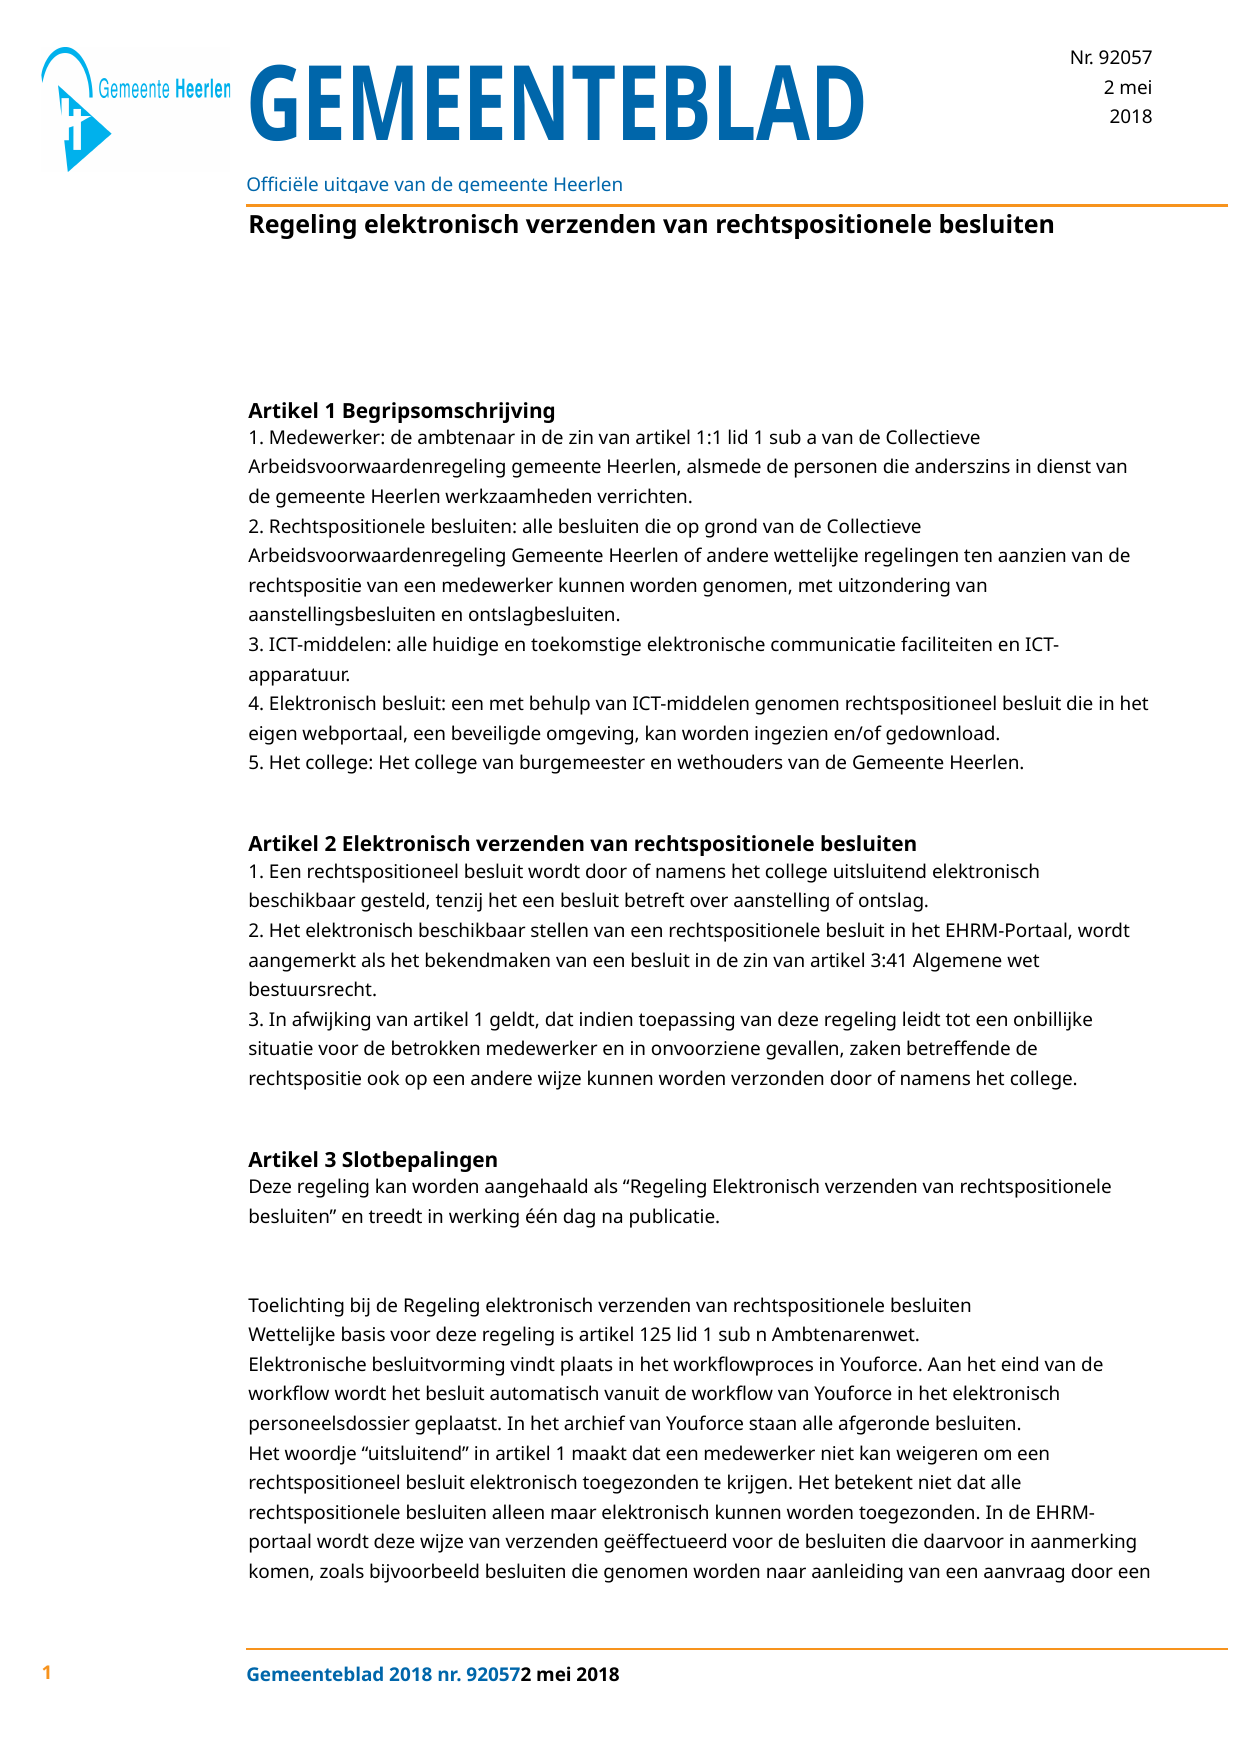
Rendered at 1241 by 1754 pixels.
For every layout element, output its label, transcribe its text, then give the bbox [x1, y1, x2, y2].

text 4. Elektronisch besluit: een met behulp van ICT-middelen genomen rechtspositioneel besluit die in het eigen webportaal, een beveiligde omgeving, kan worden ingezien en/of gedownload. [248, 690, 1152, 746]
text Toelichting bij de Regeling elektronisch verzenden van rechtspositionele besluiten [248, 1292, 1152, 1318]
text 1. Een rechtspositioneel besluit wordt door of namens het college uitsluitend elektronisch beschikbaar gesteld, tenzij het een besluit betreft over aanstelling of ontslag. [248, 858, 1152, 913]
picture [41, 47, 231, 172]
text 3. In afwijking van artikel 1 geldt, dat indien toepassing van deze regeling leidt tot een onbillijke situatie voor de betrokken medewerker en in onvoorziene gevallen, zaken betreffende de rechtspositie ook op een andere wijze kunnen worden verzonden door of namens het college. [248, 1006, 1152, 1091]
text Elektronische besluitvorming vindt plaats in het workflowproces in Youforce. Aan het eind van de workflow wordt het besluit automatisch vanuit de workflow van Youforce in het elektronisch personeelsdossier geplaatst. In het archief van Youforce staan alle afgeronde besluiten. [248, 1351, 1152, 1436]
text Het woordje “uitsluitend” in artikel 1 maakt dat een medewerker niet kan weigeren om een rechtspositioneel besluit elektronisch toegezonden te krijgen. Het betekent niet dat alle rechtspositionele besluiten alleen maar elektronisch kunnen worden toegezonden. In de EHRM-portaal wordt deze wijze van verzenden geëffectueerd voor de besluiten die daarvoor in aanmerking komen, zoals bijvoorbeeld besluiten die genomen worden naar aanleiding van een aanvraag door een [248, 1440, 1152, 1584]
text 2. Rechtspositionele besluiten: alle besluiten die op grond van de Collectieve Arbeidsvoorwaardenregeling Gemeente Heerlen of andere wettelijke regelingen ten aanzien van de rechtspositie van een medewerker kunnen worden genomen, met uitzondering van aanstellingsbesluiten en ontslagbesluiten. [248, 513, 1152, 627]
text 5. Het college: Het college van burgemeester en wethouders van de Gemeente Heerlen. [248, 749, 1152, 775]
text 3. ICT-middelen: alle huidige en toekomstige elektronische communicatie faciliteiten en ICT-apparatuur. [248, 631, 1152, 687]
text 1. Medewerker: de ambtenaar in de zin van artikel 1:1 lid 1 sub a van de Collectieve Arbeidsvoorwaardenregeling gemeente Heerlen, alsmede de personen die anderszins in dienst van de gemeente Heerlen werkzaamheden verrichten. [248, 424, 1152, 509]
picture [41, 47, 58, 70]
text Deze regeling kan worden aangehaald als “Regeling Elektronisch verzenden van rechtspositionele besluiten” en treedt in werking één dag na publicatie. [248, 1173, 1152, 1229]
text Regeling elektronisch verzenden van rechtspositionele besluiten [248, 207, 1152, 241]
text Wettelijke basis voor deze regeling is artikel 125 lid 1 sub n Ambtenarenwet. [248, 1321, 1152, 1347]
text Artikel 3 Slotbepalingen [248, 1145, 1152, 1173]
text Artikel 2 Elektronisch verzenden van rechtspositionele besluiten [248, 829, 1152, 858]
text Artikel 1 Begripsomschrijving [248, 396, 1152, 424]
text 2. Het elektronisch beschikbaar stellen van een rechtspositionele besluit in het EHRM-Portaal, wordt aangemerkt als het bekendmaken van een besluit in de zin van artikel 3:41 Algemene wet bestuursrecht. [248, 917, 1152, 1002]
